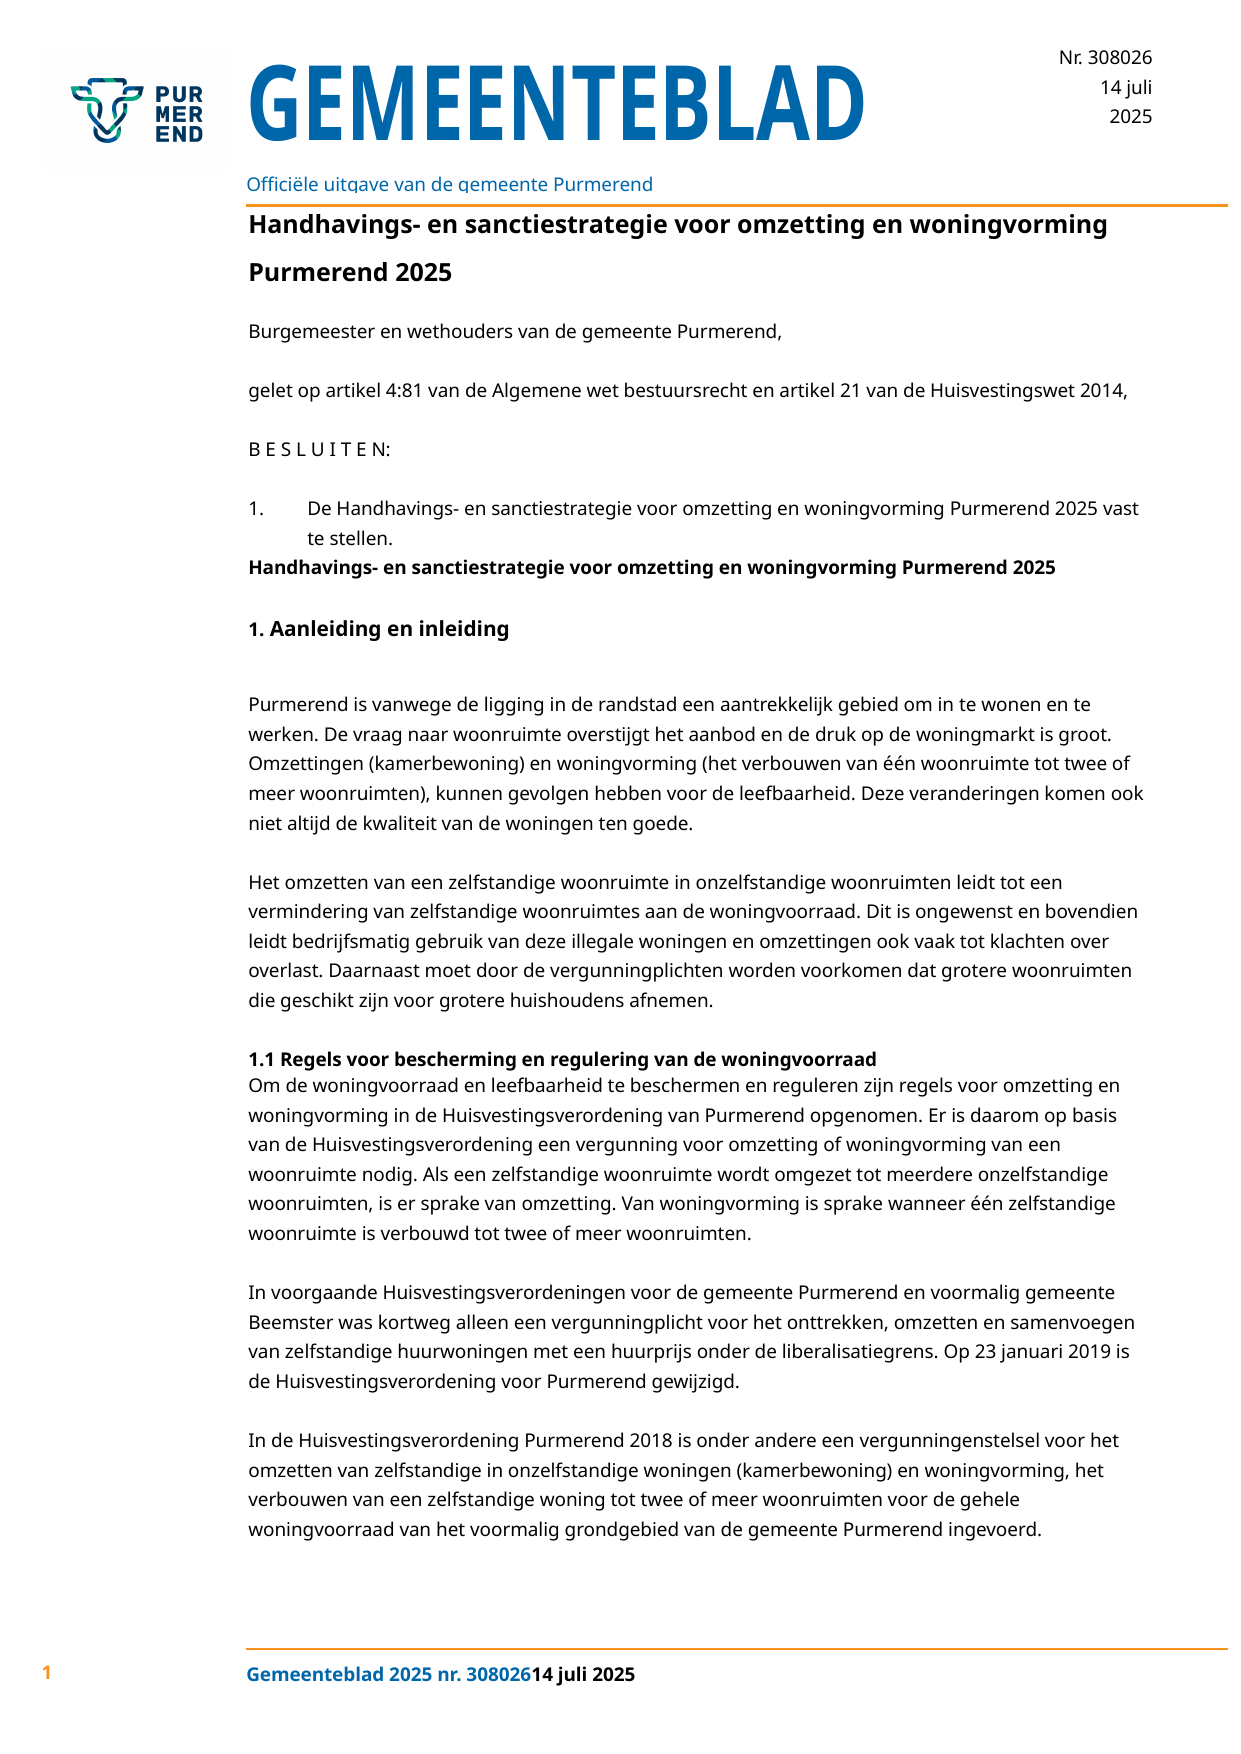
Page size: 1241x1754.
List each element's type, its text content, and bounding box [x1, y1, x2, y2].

text Purmerend is vanwege de ligging in de randstad een aantrekkelijk gebied om in te wonen en te werken. De vraag naar woonruimte overstijgt het aanbod en de druk op de woningmarkt is groot. Omzettingen (kamerbewoning) en woningvorming (het verbouwen van één woonruimte tot twee of meer woonruimten), kunnen gevolgen hebben voor de leefbaarheid. Deze veranderingen komen ook niet altijd de kwaliteit van de woningen ten goede. [248, 691, 1152, 836]
text Handhavings- en sanctiestrategie voor omzetting en woningvorming Purmerend 2025 [248, 554, 1152, 580]
text Het omzetten van een zelfstandige woonruimte in onzelfstandige woonruimten leidt tot een vermindering van zelfstandige woonruimtes aan de woningvoorraad. Dit is ongewenst en bovendien leidt bedrijfsmatig gebruik van deze illegale woningen en omzettingen ook vaak tot klachten over overlast. Daarnaast moet door de vergunningplichten worden voorkomen dat grotere woonruimten die geschikt zijn voor grotere huishoudens afnemen. [248, 869, 1152, 1013]
text In voorgaande Huisvestingsverordeningen voor de gemeente Purmerend en voormalig gemeente Beemster was kortweg alleen een vergunningplicht voor het onttrekken, omzetten en samenvoegen van zelfstandige huurwoningen met een huurprijs onder de liberalisatiegrens. Op 23 januari 2019 is de Huisvestingsverordening voor Purmerend gewijzigd. [248, 1279, 1152, 1394]
picture [41, 47, 231, 172]
text 1. Aanleiding en inleiding [248, 614, 1152, 642]
text 1.1 Regels voor bescherming en regulering van de woningvoorraad [248, 1046, 1152, 1072]
text Handhavings- en sanctiestrategie voor omzetting en woningvorming Purmerend 2025 [248, 207, 1152, 288]
list De Handhavings- en sanctiestrategie voor omzetting en woningvorming Purmerend 2025 vast te stellen. [248, 495, 1152, 551]
text B E S L U I T E N: [248, 436, 1152, 462]
text In de Huisvestingsverordening Purmerend 2018 is onder andere een vergunningenstelsel voor het omzetten van zelfstandige in onzelfstandige woningen (kamerbewoning) en woningvorming, het verbouwen van een zelfstandige woning tot twee of meer woonruimten voor de gehele woningvoorraad van het voormalig grondgebied van de gemeente Purmerend ingevoerd. [248, 1427, 1152, 1542]
text Burgemeester en wethouders van de gemeente Purmerend, [248, 318, 1152, 344]
text Om de woningvoorraad en leefbaarheid te beschermen en reguleren zijn regels voor omzetting en woningvorming in de Huisvestingsverordening van Purmerend opgenomen. Er is daarom op basis van de Huisvestingsverordening een vergunning voor omzetting of woningvorming van een woonruimte nodig. Als een zelfstandige woonruimte wordt omgezet tot meerdere onzelfstandige woonruimten, is er sprake van omzetting. Van woningvorming is sprake wanneer één zelfstandige woonruimte is verbouwd tot twee of meer woonruimten. [248, 1072, 1152, 1246]
text gelet op artikel 4:81 van de Algemene wet bestuursrecht en artikel 21 van de Huisvestingswet 2014, [248, 377, 1152, 403]
